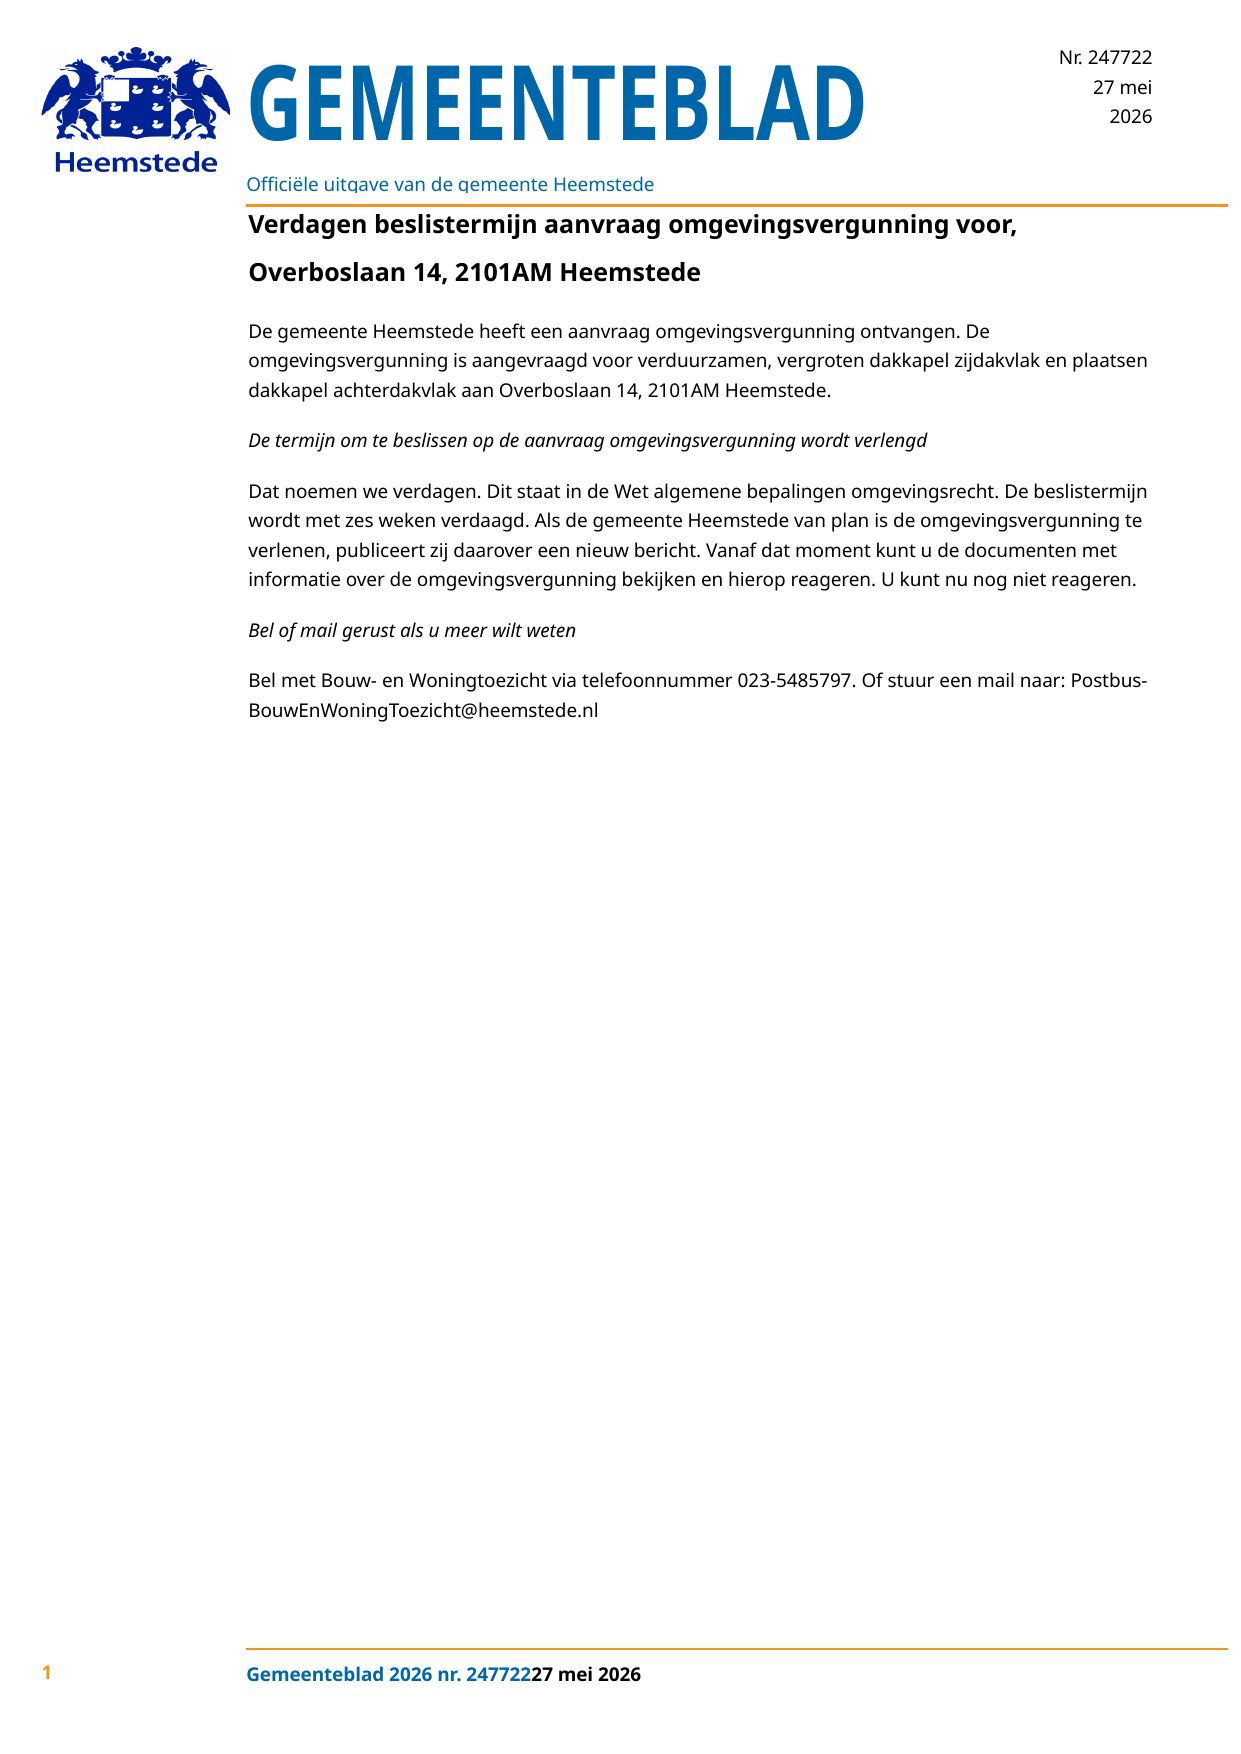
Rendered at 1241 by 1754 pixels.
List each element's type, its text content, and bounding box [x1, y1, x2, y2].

text De termijn om te beslissen op de aanvraag omgevingsvergunning wordt verlengd [248, 427, 1152, 453]
picture [41, 47, 231, 172]
text De gemeente Heemstede heeft een aanvraag omgevingsvergunning ontvangen. De omgevingsvergunning is aangevraagd voor verduurzamen, vergroten dakkapel zijdakvlak en plaatsen dakkapel achterdakvlak aan Overboslaan 14, 2101AM Heemstede. [248, 318, 1152, 403]
text Bel of mail gerust als u meer wilt weten [248, 617, 1152, 643]
text Dat noemen we verdagen. Dit staat in de Wet algemene bepalingen omgevingsrecht. De beslistermijn wordt met zes weken verdaagd. Als de gemeente Heemstede van plan is de omgevingsvergunning te verlenen, publiceert zij daarover een nieuw bericht. Vanaf dat moment kunt u de documenten met informatie over de omgevingsvergunning bekijken en hierop reageren. U kunt nu nog niet reageren. [248, 478, 1152, 592]
text Bel met Bouw- en Woningtoezicht via telefoonnummer 023-5485797. Of stuur een mail naar: Postbus-BouwEnWoningToezicht@heemstede.nl [248, 667, 1152, 723]
text Verdagen beslistermijn aanvraag omgevingsvergunning voor, Overboslaan 14, 2101AM Heemstede [248, 207, 1152, 288]
